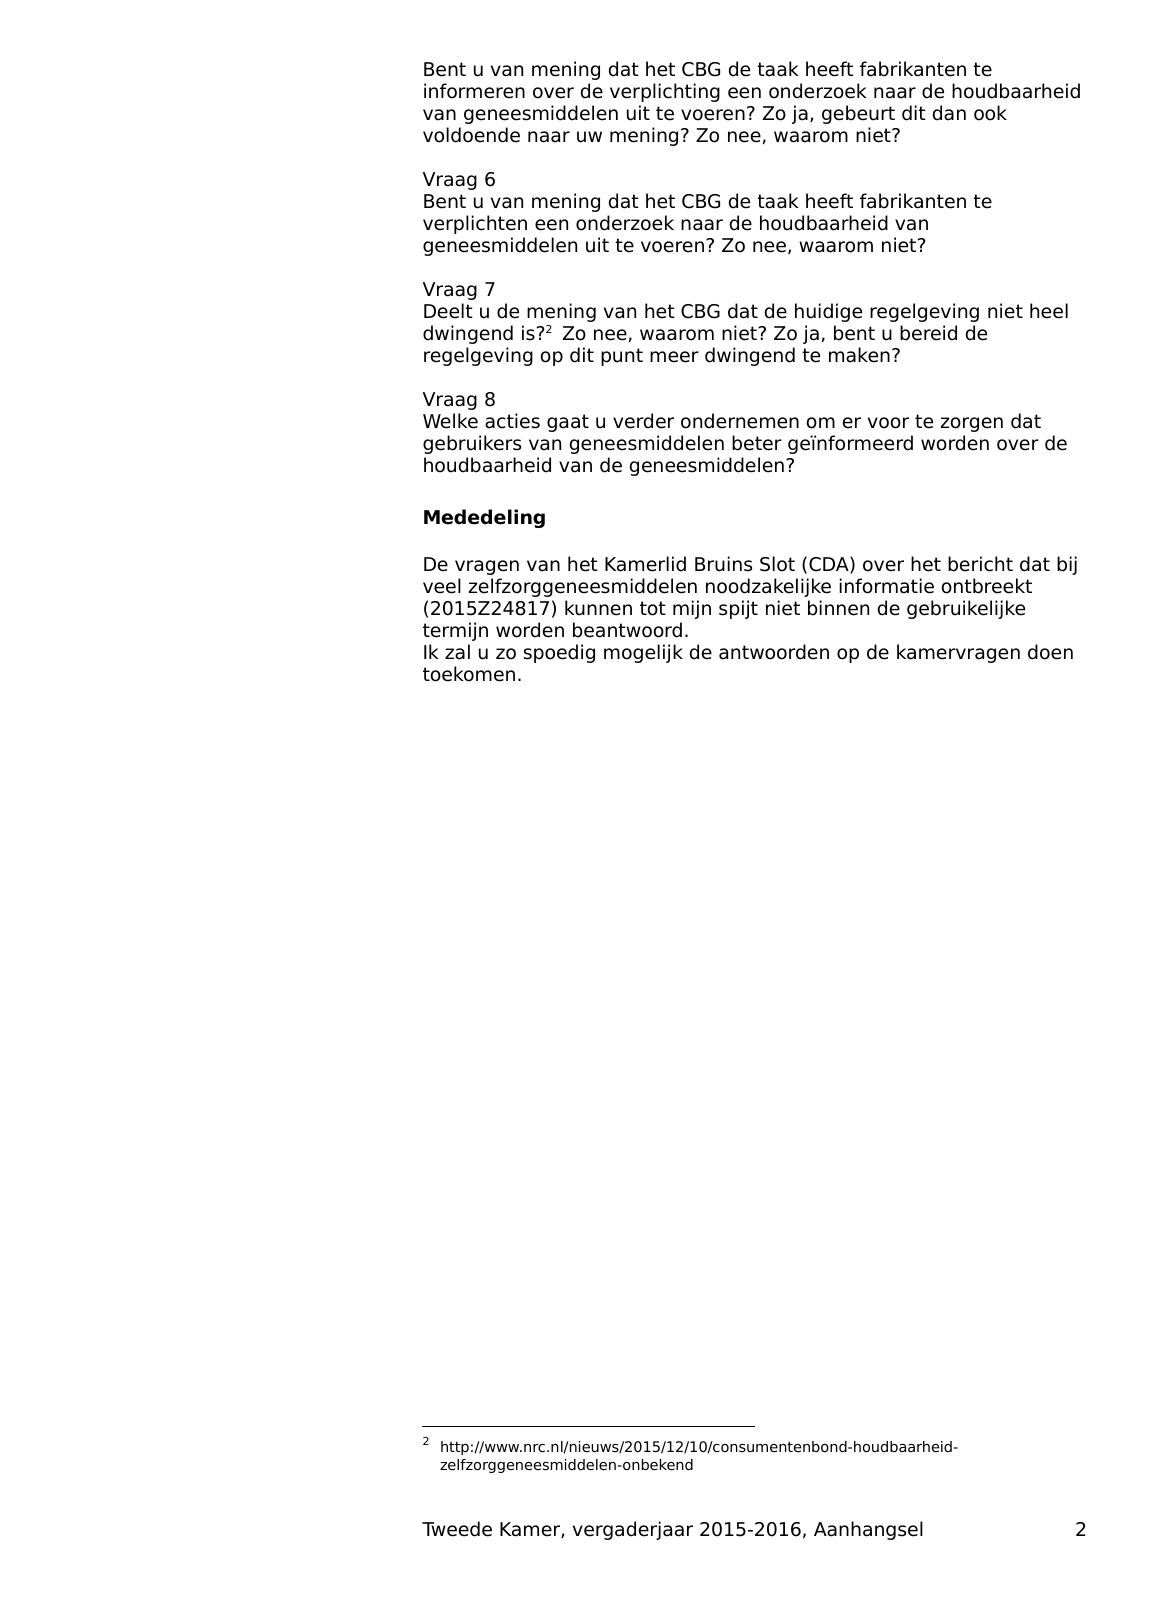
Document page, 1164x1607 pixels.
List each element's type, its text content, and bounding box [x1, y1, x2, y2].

text Bent u van mening dat het CBG de taak heeft fabrikanten te verplichten een onderzoek naar de houdbaarheid van geneesmiddelen uit te voeren? Zo nee, waarom niet? [422, 191, 1087, 257]
text Vraag 8 [422, 389, 1087, 411]
text Ik zal u zo spoedig mogelijk de antwoorden op de kamervragen doen toekomen. [422, 642, 1087, 686]
text Deelt u de mening van het CBG dat de huidige regelgeving niet heel dwingend is? Zo nee, waarom niet? Zo ja, bent u bereid de regelgeving op dit punt meer dwingend te maken? [422, 301, 1087, 367]
text http://www.nrc.nl/nieuws/2015/12/10/consumentenbond-houdbaarheid-zelfzorggeneesmiddelen-onbekend [422, 1435, 1087, 1474]
text Welke acties gaat u verder ondernemen om er voor te zorgen dat gebruikers van geneesmiddelen beter geïnformeerd worden over de houdbaarheid van de geneesmiddelen? [422, 411, 1087, 477]
text De vragen van het Kamerlid Bruins Slot (CDA) over het bericht dat bij veel zelfzorggeneesmiddelen noodzakelijke informatie ontbreekt (2015Z24817) kunnen tot mijn spijt niet binnen de gebruikelijke termijn worden beantwoord. [422, 554, 1087, 642]
text Bent u van mening dat het CBG de taak heeft fabrikanten te informeren over de verplichting een onderzoek naar de houdbaarheid van geneesmiddelen uit te voeren? Zo ja, gebeurt dit dan ook voldoende naar uw mening? Zo nee, waarom niet? [422, 59, 1087, 147]
text Vraag 7 [422, 279, 1087, 301]
text Vraag 6 [422, 169, 1087, 191]
subtitle Mededeling [422, 507, 1087, 529]
